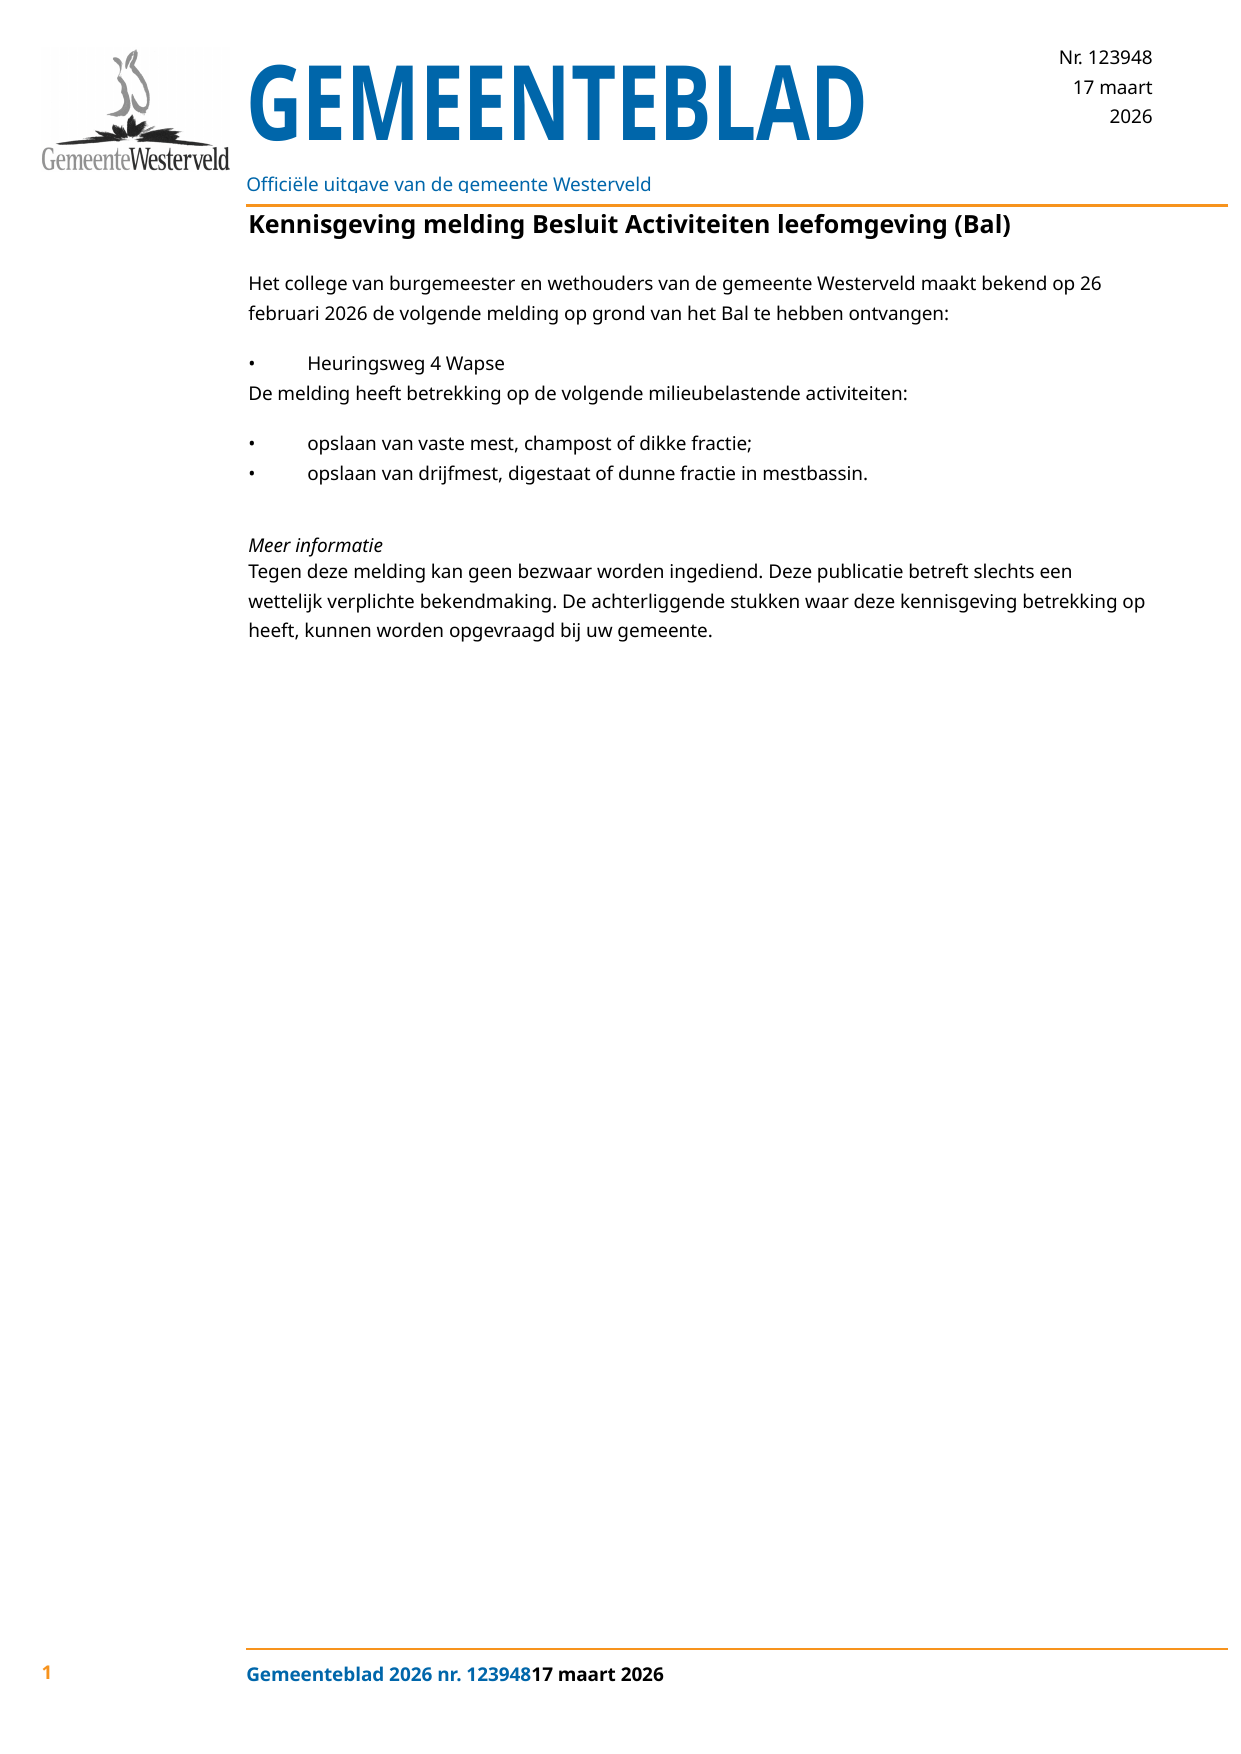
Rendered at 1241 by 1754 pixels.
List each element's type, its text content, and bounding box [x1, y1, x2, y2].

text Kennisgeving melding Besluit Activiteiten leefomgeving (Bal) [248, 207, 1152, 241]
text De melding heeft betrekking op de volgende milieubelastende activiteiten: [248, 380, 1152, 406]
list opslaan van vaste mest, champost of dikke fractie; [248, 430, 1152, 456]
picture [41, 47, 231, 172]
list opslaan van drijfmest, digestaat of dunne fractie in mestbassin. [248, 460, 1152, 486]
text Meer informatie [248, 533, 1152, 558]
list Heuringsweg 4 Wapse [248, 350, 1152, 376]
text Het college van burgemeester en wethouders van de gemeente Westerveld maakt bekend op 26 februari 2026 de volgende melding op grond van het Bal te hebben ontvangen: [248, 270, 1152, 326]
text Tegen deze melding kan geen bezwaar worden ingediend. Deze publicatie betreft slechts een wettelijk verplichte bekendmaking. De achterliggende stukken waar deze kennisgeving betrekking op heeft, kunnen worden opgevraagd bij uw gemeente. [248, 558, 1152, 643]
